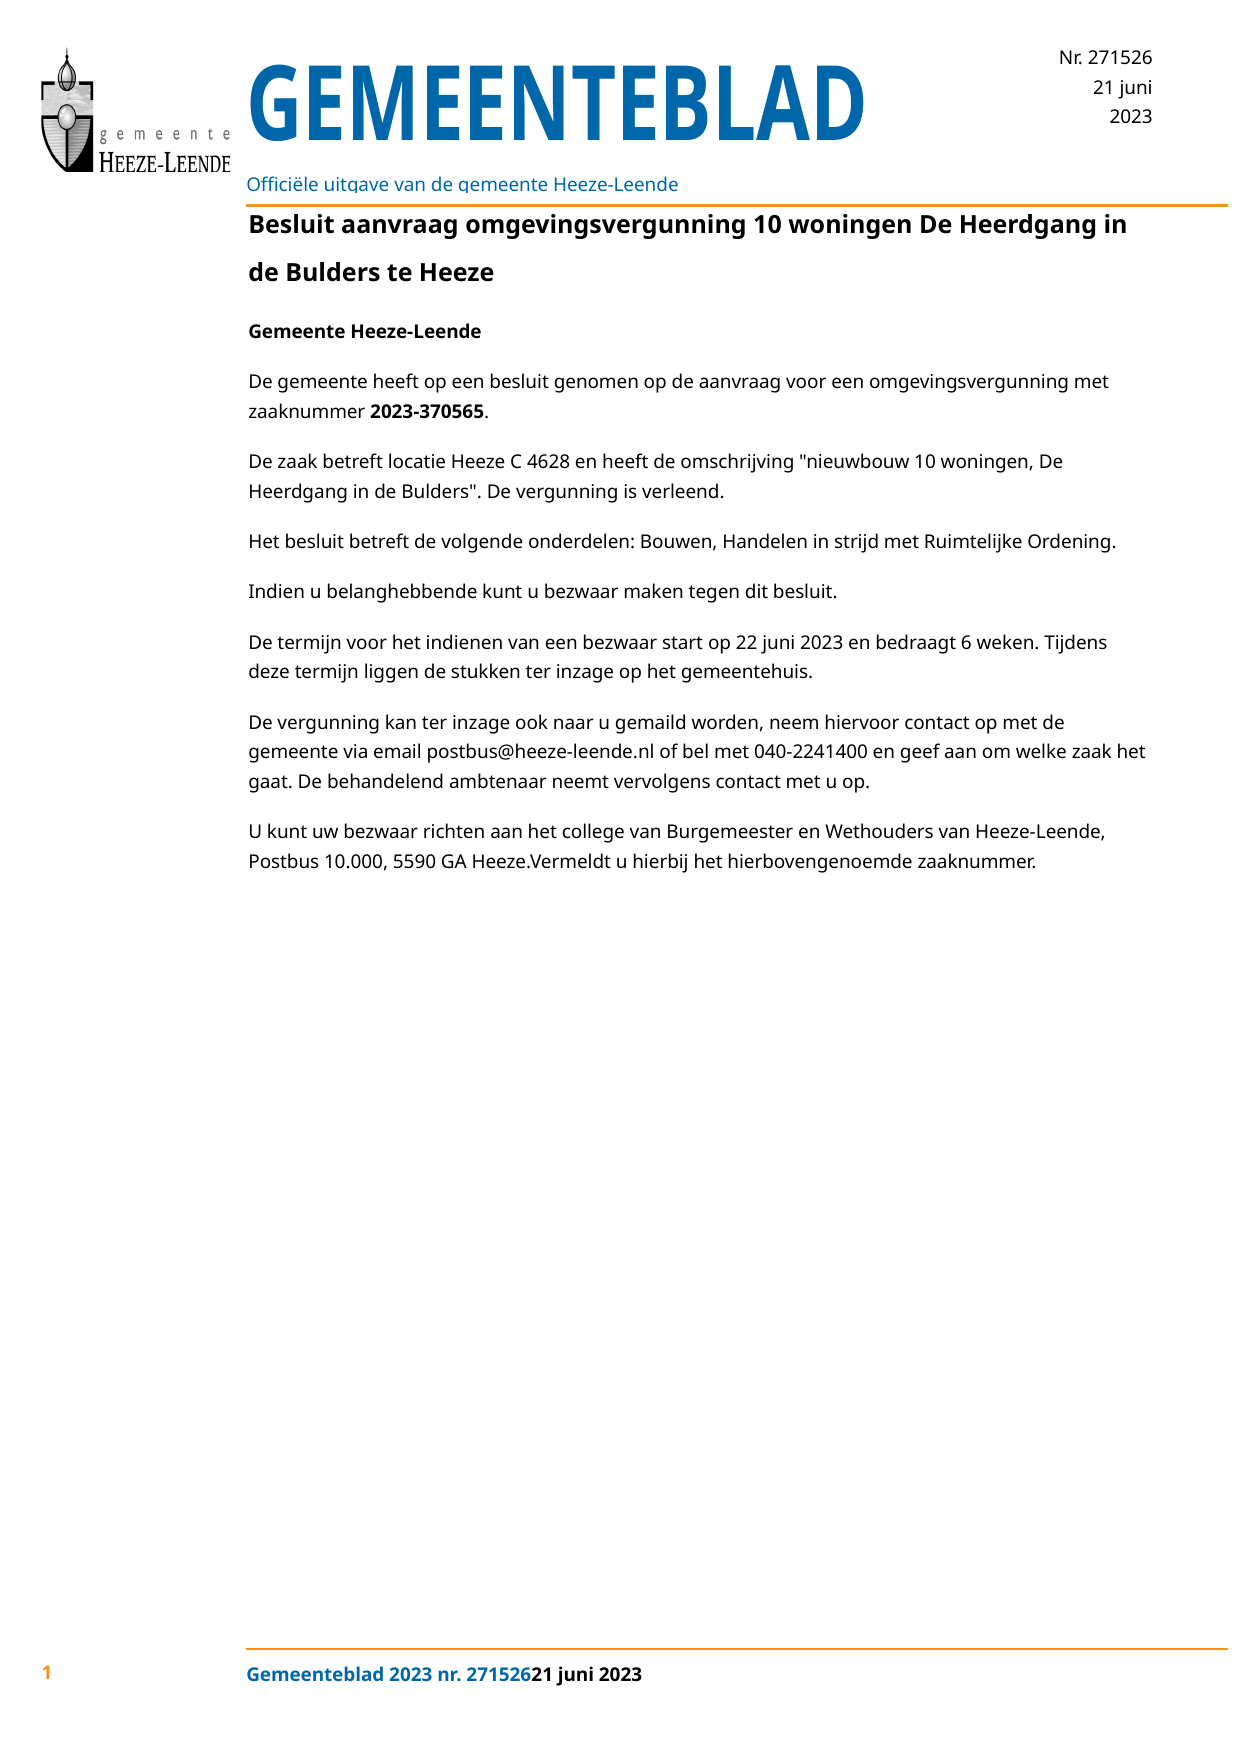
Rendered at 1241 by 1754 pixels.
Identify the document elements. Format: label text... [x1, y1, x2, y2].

text De zaak betreft locatie Heeze C 4628 en heeft de omschrijving "nieuwbouw 10 woningen, De Heerdgang in de Bulders". De vergunning is verleend. [248, 448, 1152, 504]
picture [41, 47, 231, 172]
text De gemeente heeft op een besluit genomen op de aanvraag voor een omgevingsvergunning met zaaknummer 2023-370565. [248, 368, 1152, 424]
text De vergunning kan ter inzage ook naar u gemaild worden, neem hiervoor contact op met de gemeente via email postbus@heeze-leende.nl of bel met 040-2241400 en geef aan om welke zaak het gaat. De behandelend ambtenaar neemt vervolgens contact met u op. [248, 709, 1152, 794]
text U kunt uw bezwaar richten aan het college van Burgemeester en Wethouders van Heeze-Leende, Postbus 10.000, 5590 GA Heeze.Vermeldt u hierbij het hierbovengenoemde zaaknummer. [248, 819, 1152, 874]
text Gemeente Heeze-Leende [248, 318, 1152, 344]
text Het besluit betreft de volgende onderdelen: Bouwen, Handelen in strijd met Ruimtelijke Ordening. [248, 528, 1152, 554]
text Besluit aanvraag omgevingsvergunning 10 woningen De Heerdgang in de Bulders te Heeze [248, 207, 1152, 288]
text Indien u belanghebbende kunt u bezwaar maken tegen dit besluit. [248, 579, 1152, 604]
text De termijn voor het indienen van een bezwaar start op 22 juni 2023 en bedraagt 6 weken. Tijdens deze termijn liggen de stukken ter inzage op het gemeentehuis. [248, 629, 1152, 684]
